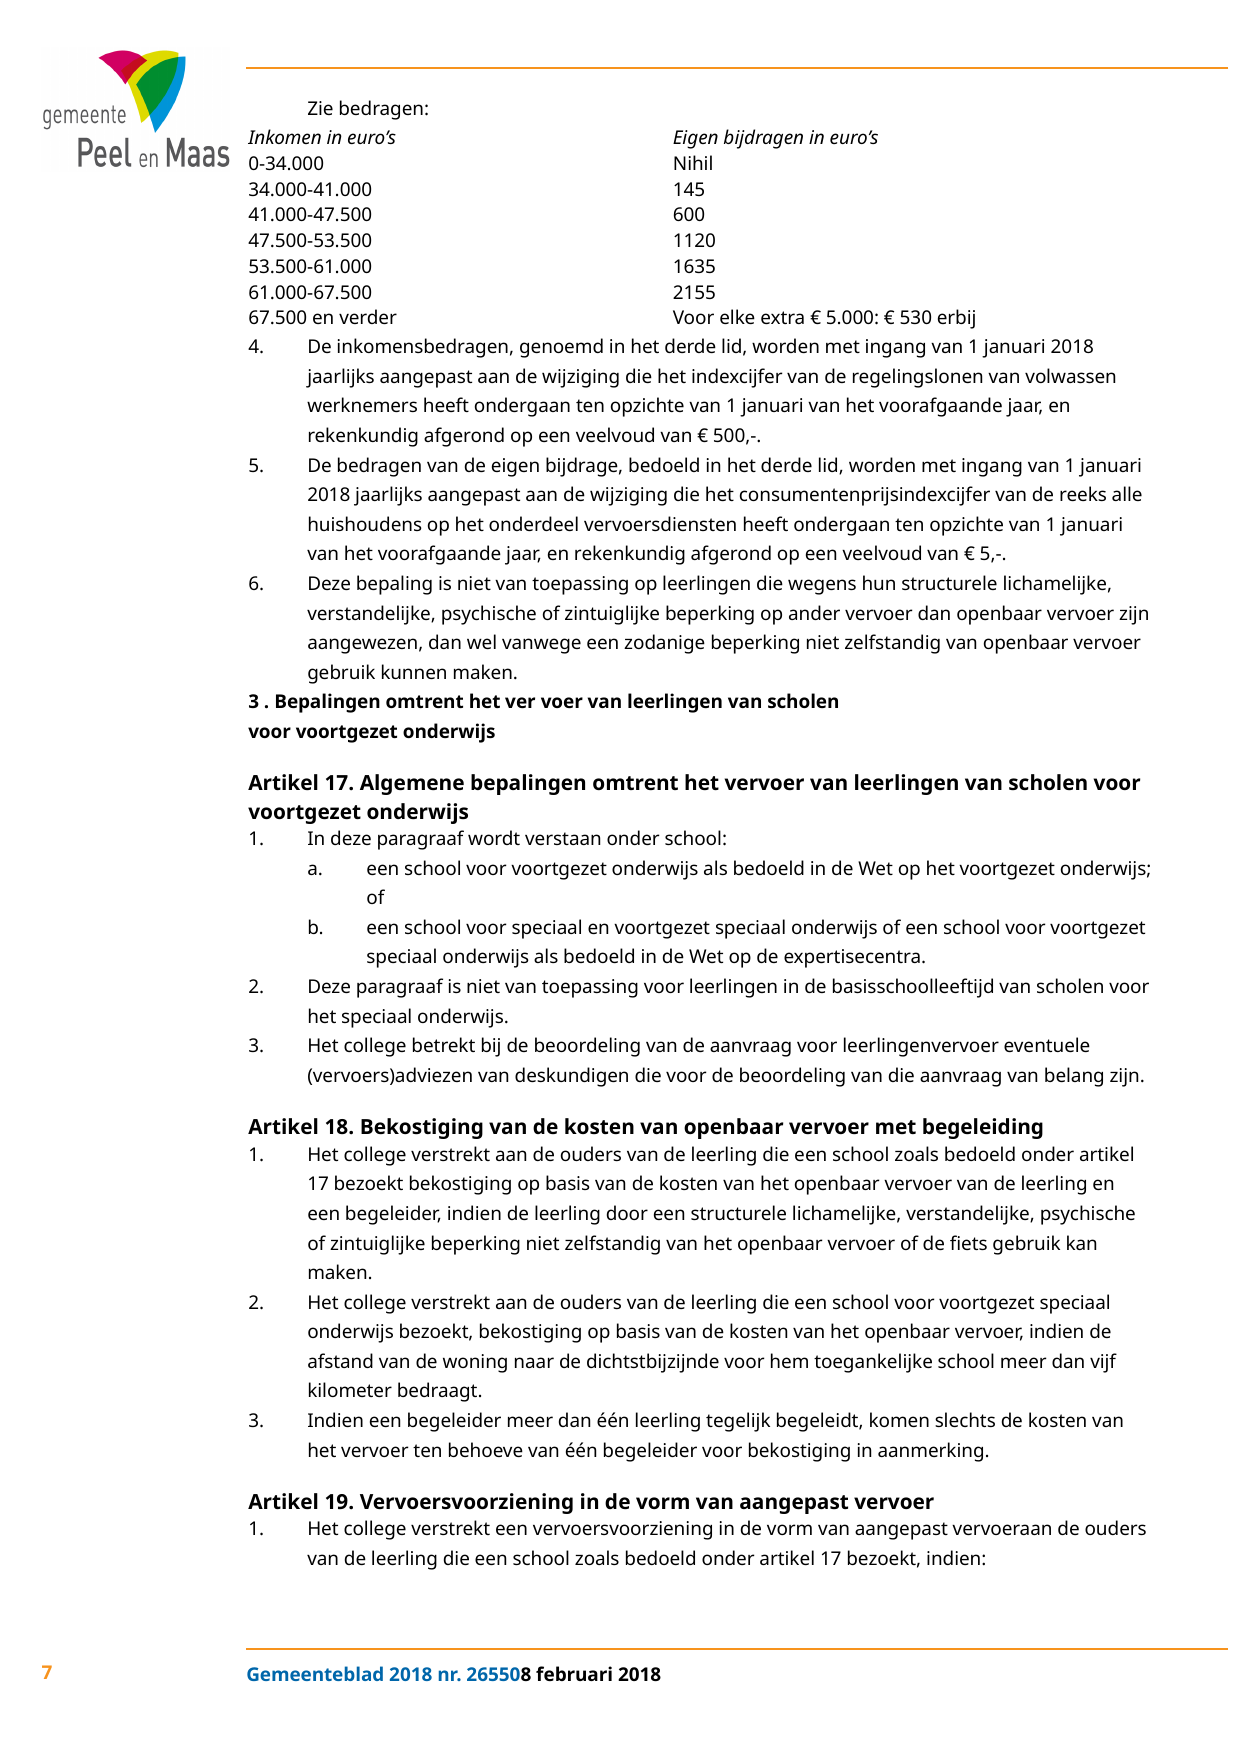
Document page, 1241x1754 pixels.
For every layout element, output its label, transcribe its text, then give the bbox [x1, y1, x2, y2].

picture [41, 47, 231, 172]
table_cell Voor elke extra € 5.000: € 530 erbij [673, 305, 1152, 330]
list Indien een begeleider meer dan één leerling tegelijk begeleidt, komen slechts de kosten van het vervoer ten behoeve van één begeleider voor bekostiging in aanmerking. [248, 1407, 1152, 1462]
table_cell 34.000-41.000 [248, 176, 673, 202]
text Artikel 19. Vervoersvoorziening in de vorm van aangepast vervoer [248, 1487, 1152, 1516]
table_cell 1120 [673, 228, 1152, 253]
text Artikel 18. Bekostiging van de kosten van openbaar vervoer met begeleiding [248, 1112, 1152, 1141]
text Artikel 17. Algemene bepalingen omtrent het vervoer van leerlingen van scholen voor voortgezet onderwijs [248, 768, 1152, 825]
list Het college betrekt bij de beoordeling van de aanvraag voor leerlingenvervoer eventuele (vervoers)adviezen van deskundigen die voor de beoordeling van die aanvraag van belang zijn. [248, 1032, 1152, 1088]
list Het college verstrekt aan de ouders van de leerling die een school zoals bedoeld onder artikel 17 bezoekt bekostiging op basis van de kosten van het openbaar vervoer van de leerling en een begeleider, indien de leerling door een structurele lichamelijke, verstandelijke, psychische of zintuiglijke beperking niet zelfstandig van het openbaar vervoer of de fiets gebruik kan maken. [248, 1141, 1152, 1285]
table_cell 145 [673, 176, 1152, 202]
list De bedragen van de eigen bijdrage, bedoeld in het derde lid, worden met ingang van 1 januari 2018 jaarlijks aangepast aan de wijziging die het consumentenprijsindexcijfer van de reeks alle huishoudens op het onderdeel vervoersdiensten heeft ondergaan ten opzichte van 1 januari van het voorafgaande jaar, en rekenkundig afgerond op een veelvoud van € 5,-. [248, 452, 1152, 566]
text 3 . Bepalingen omtrent het ver voer van leerlingen van scholen [248, 688, 1152, 714]
list Deze paragraaf is niet van toepassing voor leerlingen in de basisschoolleeftijd van scholen voor het speciaal onderwijs. [248, 973, 1152, 1029]
list een school voor speciaal en voortgezet speciaal onderwijs of een school voor voortgezet speciaal onderwijs als bedoeld in de Wet op de expertisecentra. [307, 914, 1152, 969]
table_cell 2155 [673, 279, 1152, 304]
table_header Inkomen in euro’s [248, 125, 673, 150]
list Zie bedragen: [248, 95, 1152, 121]
table_cell 61.000-67.500 [248, 279, 673, 304]
table_cell 1635 [673, 253, 1152, 279]
list De inkomensbedragen, genoemd in het derde lid, worden met ingang van 1 januari 2018 jaarlijks aangepast aan de wijziging die het indexcijfer van de regelingslonen van volwassen werknemers heeft ondergaan ten opzichte van 1 januari van het voorafgaande jaar, en rekenkundig afgerond op een veelvoud van € 500,-. [248, 333, 1152, 448]
table_header Eigen bijdragen in euro’s [673, 125, 1152, 150]
list Het college verstrekt aan de ouders van de leerling die een school voor voortgezet speciaal onderwijs bezoekt, bekostiging op basis van de kosten van het openbaar vervoer, indien de afstand van de woning naar de dichtstbijzijnde voor hem toegankelijke school meer dan vijf kilometer bedraagt. [248, 1289, 1152, 1403]
text voor voortgezet onderwijs [248, 718, 1152, 744]
table_cell Nihil [673, 150, 1152, 176]
table_cell 600 [673, 202, 1152, 227]
table_cell 53.500-61.000 [248, 253, 673, 279]
table_cell 67.500 en verder [248, 305, 673, 330]
table_cell 47.500-53.500 [248, 228, 673, 253]
list Deze bepaling is niet van toepassing op leerlingen die wegens hun structurele lichamelijke, verstandelijke, psychische of zintuiglijke beperking op ander vervoer dan openbaar vervoer zijn aangewezen, dan wel vanwege een zodanige beperking niet zelfstandig van openbaar vervoer gebruik kunnen maken. [248, 570, 1152, 685]
table_cell 0-34.000 [248, 150, 673, 176]
list een school voor voortgezet onderwijs als bedoeld in de Wet op het voortgezet onderwijs; of [307, 855, 1152, 910]
table_cell 41.000-47.500 [248, 202, 673, 227]
list Het college verstrekt een vervoersvoorziening in de vorm van aangepast vervoeraan de ouders van de leerling die een school zoals bedoeld onder artikel 17 bezoekt, indien: [248, 1516, 1152, 1571]
list In deze paragraaf wordt verstaan onder school: [248, 825, 1152, 851]
